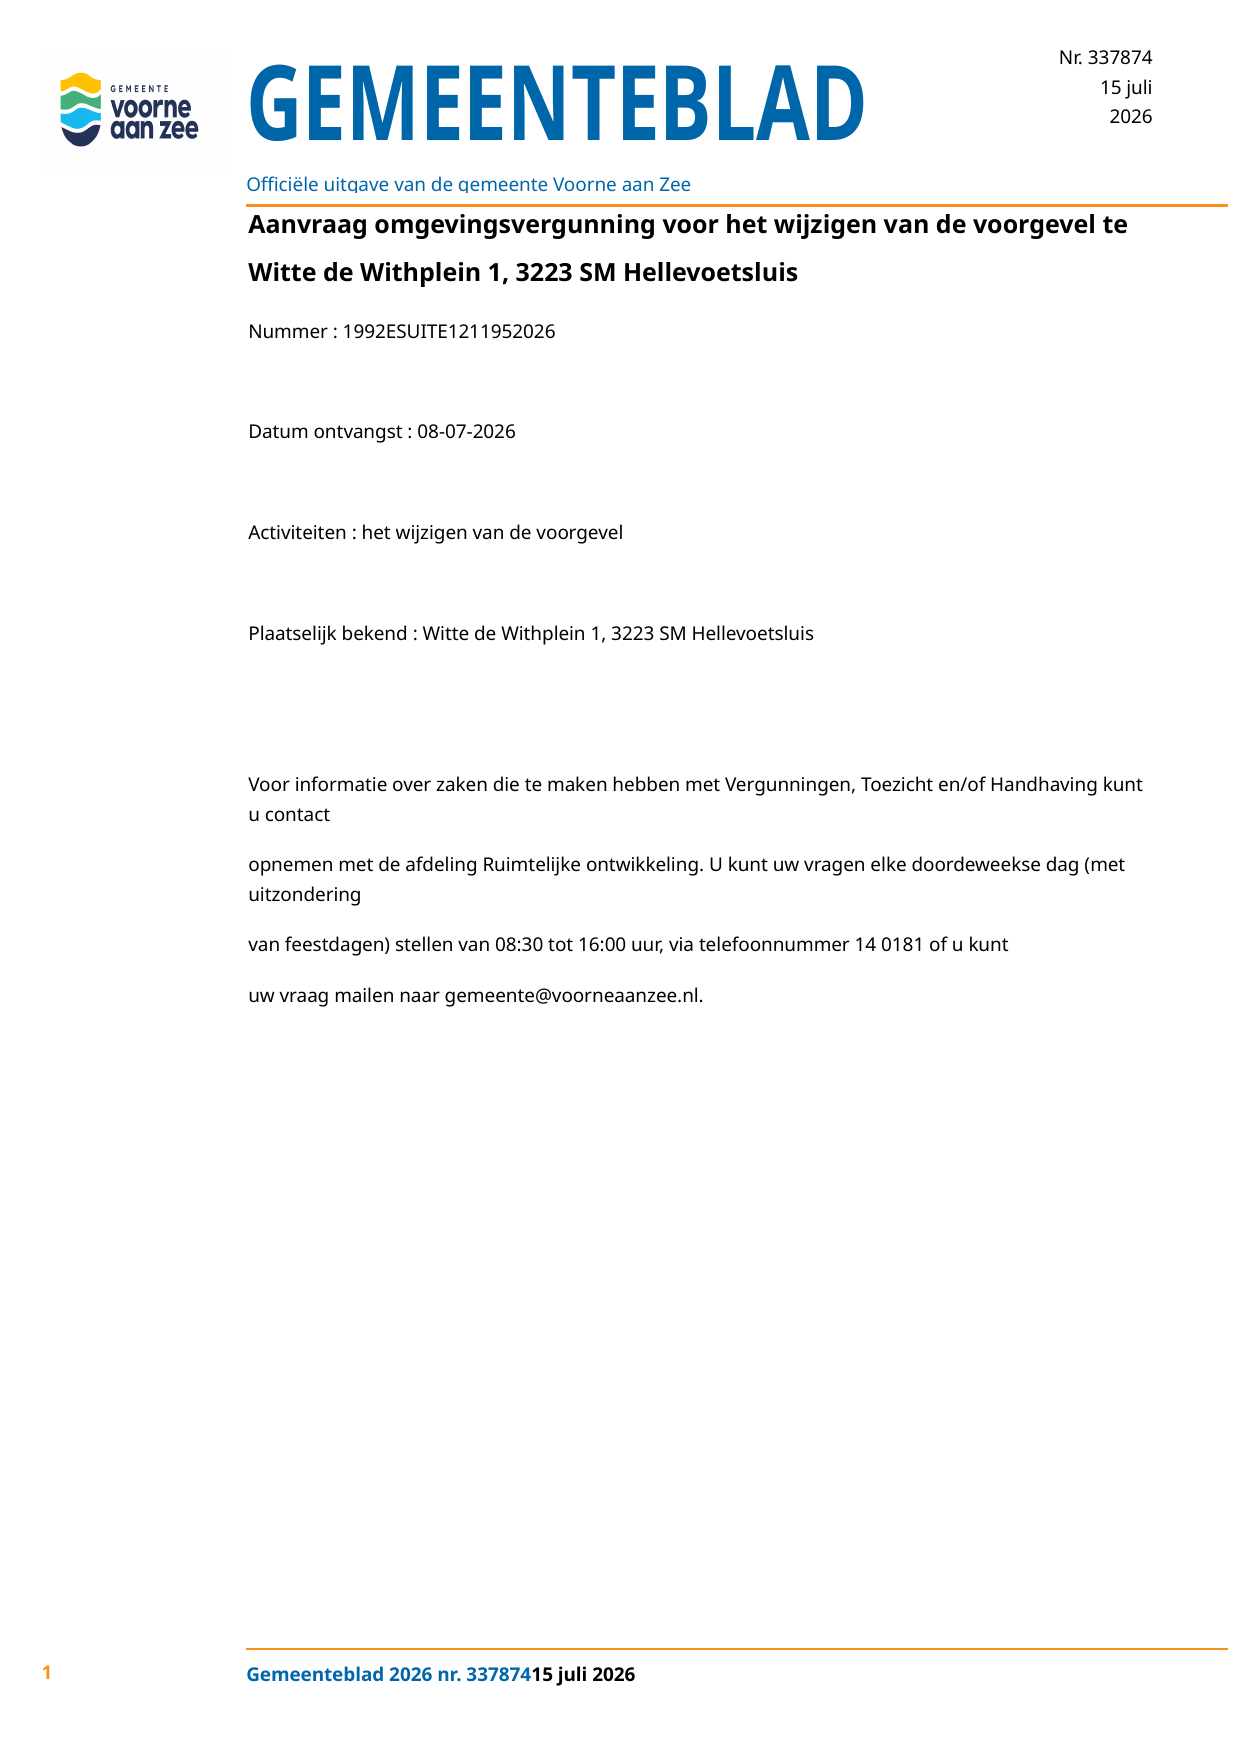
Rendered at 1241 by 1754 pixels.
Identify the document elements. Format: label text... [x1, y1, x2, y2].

text Nummer : 1992ESUITE1211952026 [248, 318, 1152, 344]
text van feestdagen) stellen van 08:30 tot 16:00 uur, via telefoonnummer 14 0181 of u kunt [248, 932, 1152, 957]
text uw vraag mailen naar gemeente@voorneaanzee.nl. [248, 982, 1152, 1008]
text Activiteiten : het wijzigen van de voorgevel [248, 519, 1152, 545]
text Voor informatie over zaken die te maken hebben met Vergunningen, Toezicht en/of Handhaving kunt u contact [248, 772, 1152, 827]
text Aanvraag omgevingsvergunning voor het wijzigen van de voorgevel te Witte de Withplein 1, 3223 SM Hellevoetsluis [248, 207, 1152, 288]
text Plaatselijk bekend : Witte de Withplein 1, 3223 SM Hellevoetsluis [248, 620, 1152, 646]
picture [41, 47, 231, 172]
text Datum ontvangst : 08-07-2026 [248, 419, 1152, 444]
text opnemen met de afdeling Ruimtelijke ontwikkeling. U kunt uw vragen elke doordeweekse dag (met uitzondering [248, 852, 1152, 907]
